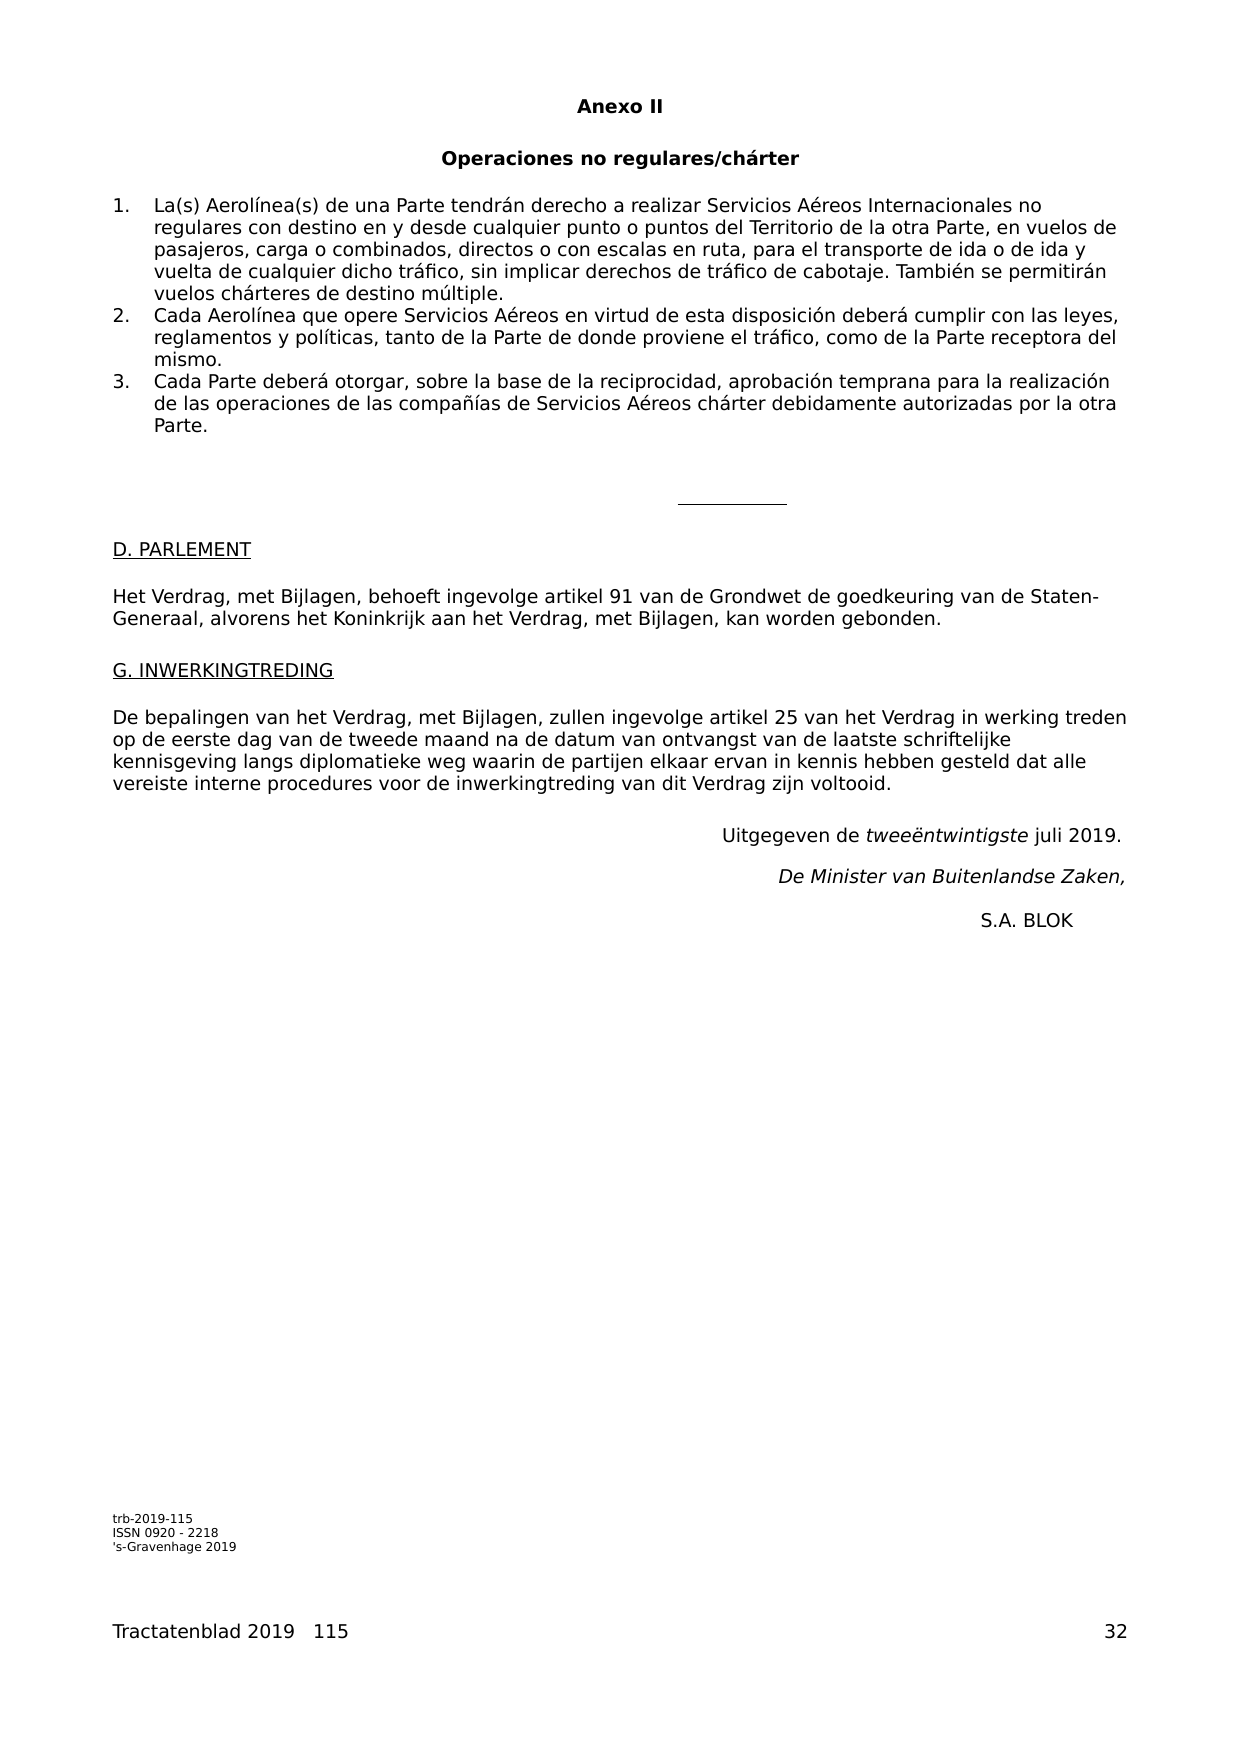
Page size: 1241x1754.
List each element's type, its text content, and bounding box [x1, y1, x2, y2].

text 3. Cada Parte deberá otorgar, sobre la base de la reciprocidad, aprobación temprana para la realización de las operaciones de las compañías de Servicios Aéreos chárter debidamente autorizadas por la otra Parte. [112, 371, 1128, 437]
text ISSN 0920 - 2218 [112, 1526, 346, 1540]
subtitle Anexo II [112, 96, 1128, 118]
text 1. La(s) Aerolínea(s) de una Parte tendrán derecho a realizar Servicios Aéreos Internacionales no regulares con destino en y desde cualquier punto o puntos del Territorio de la otra Parte, en vuelos de pasajeros, carga o combinados, directos o con escalas en ruta, para el transporte de ida o de ida y vuelta de cualquier dicho tráfico, sin implicar derechos de tráfico de cabotaje. También se permitirán vuelos chárteres de destino múltiple. [112, 195, 1128, 305]
text De bepalingen van het Verdrag, met Bijlagen, zullen ingevolge artikel 25 van het Verdrag in werking treden op de eerste dag van de tweede maand na de datum van ontvangst van de laatste schriftelijke kennisgeving langs diplomatieke weg waarin de partijen elkaar ervan in kennis hebben gesteld dat alle vereiste interne procedures voor de inwerkingtreding van dit Verdrag zijn voltooid. [112, 707, 1128, 794]
subtitle Operaciones no regulares/chárter [112, 148, 1128, 170]
text 's-Gravenhage 2019 [112, 1540, 346, 1554]
text trb-2019-115 [112, 1512, 346, 1526]
text Uitgegeven de tweeëntwintigste juli 2019. [112, 824, 1128, 846]
text 2. Cada Aerolínea que opere Servicios Aéreos en virtud de esta disposición deberá cumplir con las leyes, reglamentos y políticas, tanto de la Parte de donde proviene el tráfico, como de la Parte receptora del mismo. [112, 305, 1128, 371]
text Het Verdrag, met Bijlagen, behoeft ingevolge artikel 91 van de Grondwet de goedkeuring van de Staten-Generaal, alvorens het Koninkrijk aan het Verdrag, met Bijlagen, kan worden gebonden. [112, 586, 1128, 629]
subtitle G. INWERKINGTREDING [112, 659, 1128, 682]
subtitle D. PARLEMENT [112, 539, 1128, 561]
text De Minister van Buitenlandse Zaken, S.A. BLOK [112, 866, 1128, 932]
